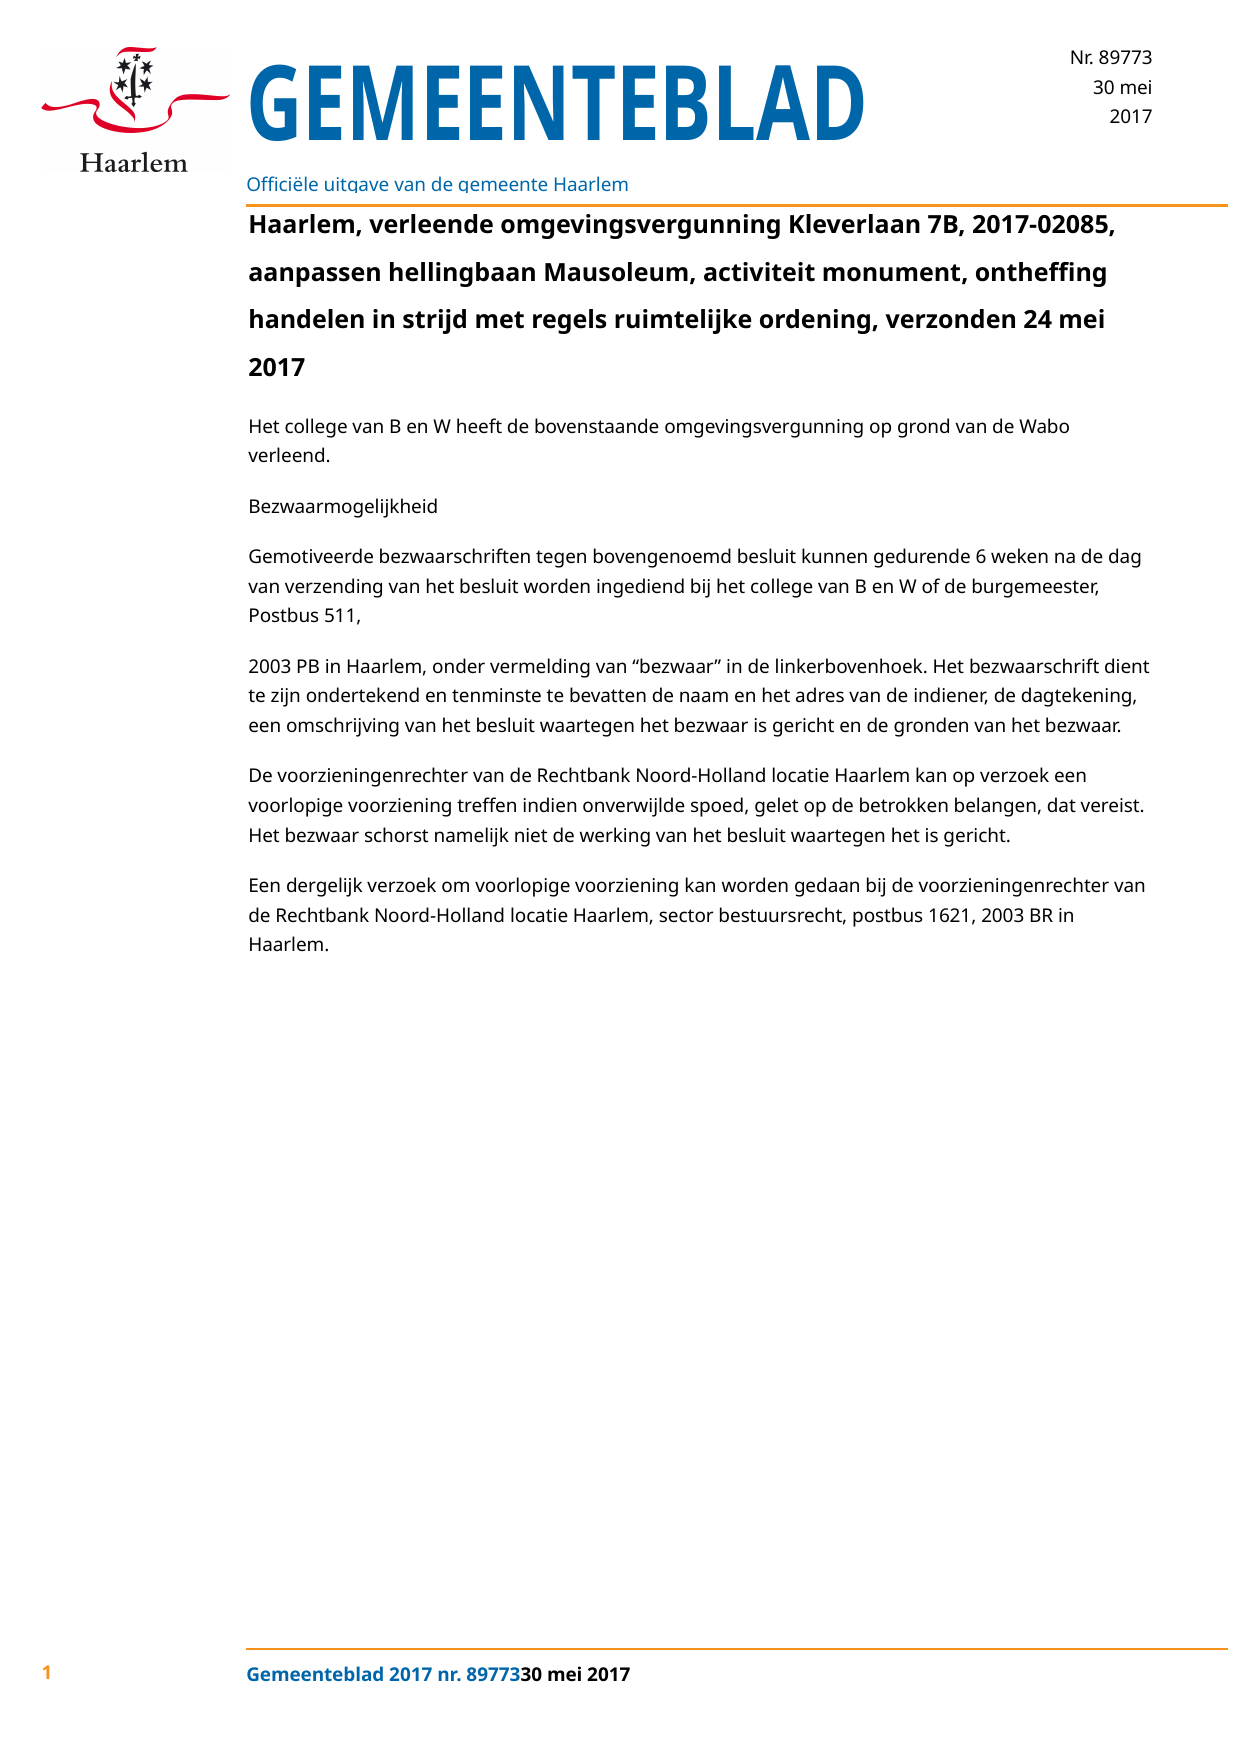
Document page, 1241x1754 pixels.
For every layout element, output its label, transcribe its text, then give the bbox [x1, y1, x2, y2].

text 2003 PB in Haarlem, onder vermelding van “bezwaar” in de linkerbovenhoek. Het bezwaarschrift dient te zijn ondertekend en tenminste te bevatten de naam en het adres van de indiener, de dagtekening, een omschrijving van het besluit waartegen het bezwaar is gericht en de gronden van het bezwaar. [248, 653, 1152, 738]
text De voorzieningenrechter van de Rechtbank Noord-Holland locatie Haarlem kan op verzoek een voorlopige voorziening treffen indien onverwijlde spoed, gelet op de betrokken belangen, dat vereist. Het bezwaar schorst namelijk niet de werking van het besluit waartegen het is gericht. [248, 763, 1152, 848]
text Haarlem, verleende omgevingsvergunning Kleverlaan 7B, 2017-02085, aanpassen hellingbaan Mausoleum, activiteit monument, ontheffing handelen in strijd met regels ruimtelijke ordening, verzonden 24 mei 2017 [248, 207, 1152, 384]
text Bezwaarmogelijkheid [248, 493, 1152, 519]
text Een dergelijk verzoek om voorlopige voorziening kan worden gedaan bij de voorzieningenrechter van de Rechtbank Noord-Holland locatie Haarlem, sector bestuursrecht, postbus 1621, 2003 BR in Haarlem. [248, 872, 1152, 957]
picture [41, 47, 231, 172]
text Het college van B en W heeft de bovenstaande omgevingsvergunning op grond van de Wabo verleend. [248, 413, 1152, 468]
text Gemotiveerde bezwaarschriften tegen bovengenoemd besluit kunnen gedurende 6 weken na de dag van verzending van het besluit worden ingediend bij het college van B en W of de burgemeester, Postbus 511, [248, 543, 1152, 628]
